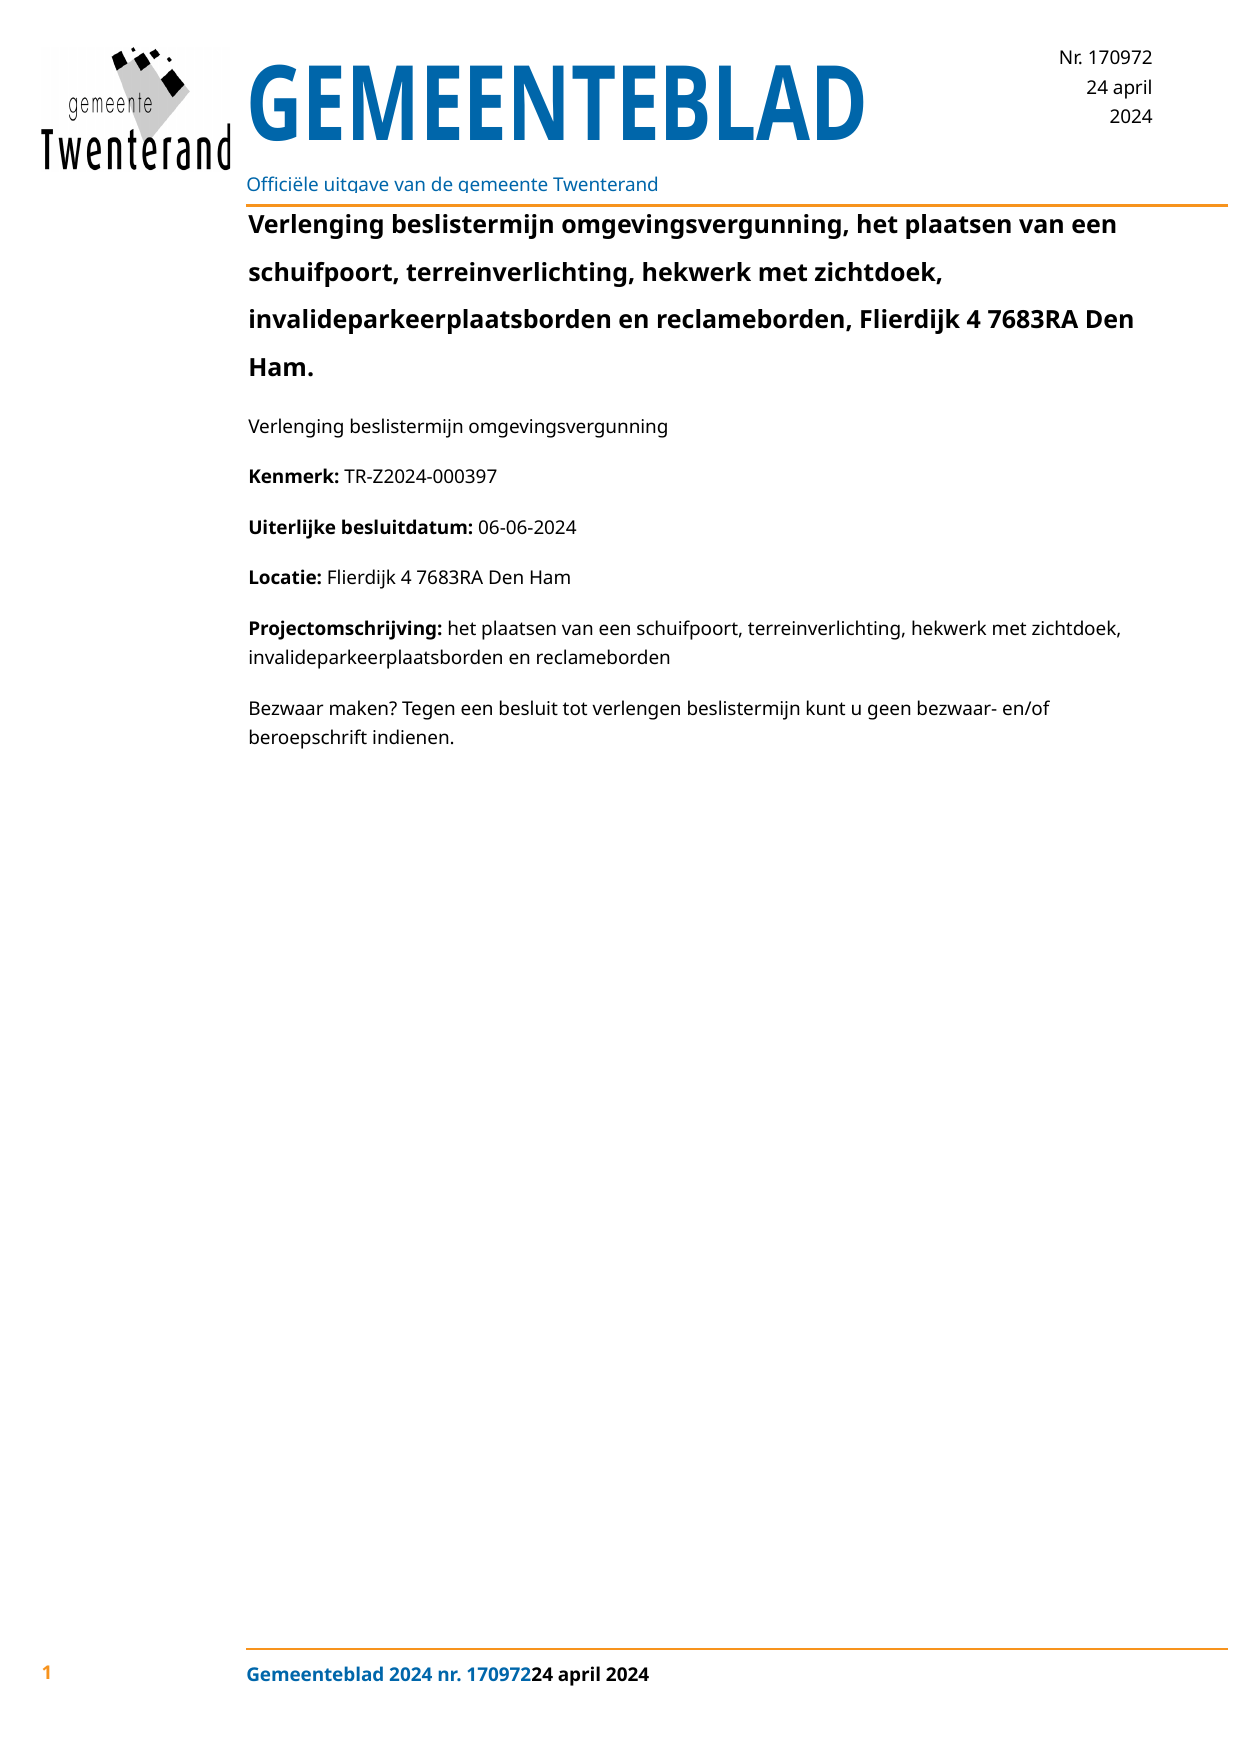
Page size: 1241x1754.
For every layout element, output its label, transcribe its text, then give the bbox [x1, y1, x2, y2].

text Verlenging beslistermijn omgevingsvergunning [248, 413, 1152, 439]
text Kenmerk: TR-Z2024-000397 [248, 463, 1152, 489]
text Projectomschrijving: het plaatsen van een schuifpoort, terreinverlichting, hekwerk met zichtdoek, invalideparkeerplaatsborden en reclameborden [248, 615, 1152, 670]
text Uiterlijke besluitdatum: 06-06-2024 [248, 514, 1152, 540]
picture [41, 47, 231, 172]
text Bezwaar maken? Tegen een besluit tot verlengen beslistermijn kunt u geen bezwaar- en/of beroepschrift indienen. [248, 695, 1152, 750]
text Verlenging beslistermijn omgevingsvergunning, het plaatsen van een schuifpoort, terreinverlichting, hekwerk met zichtdoek, invalideparkeerplaatsborden en reclameborden, Flierdijk 4 7683RA Den Ham. [248, 207, 1152, 384]
text Locatie: Flierdijk 4 7683RA Den Ham [248, 564, 1152, 590]
